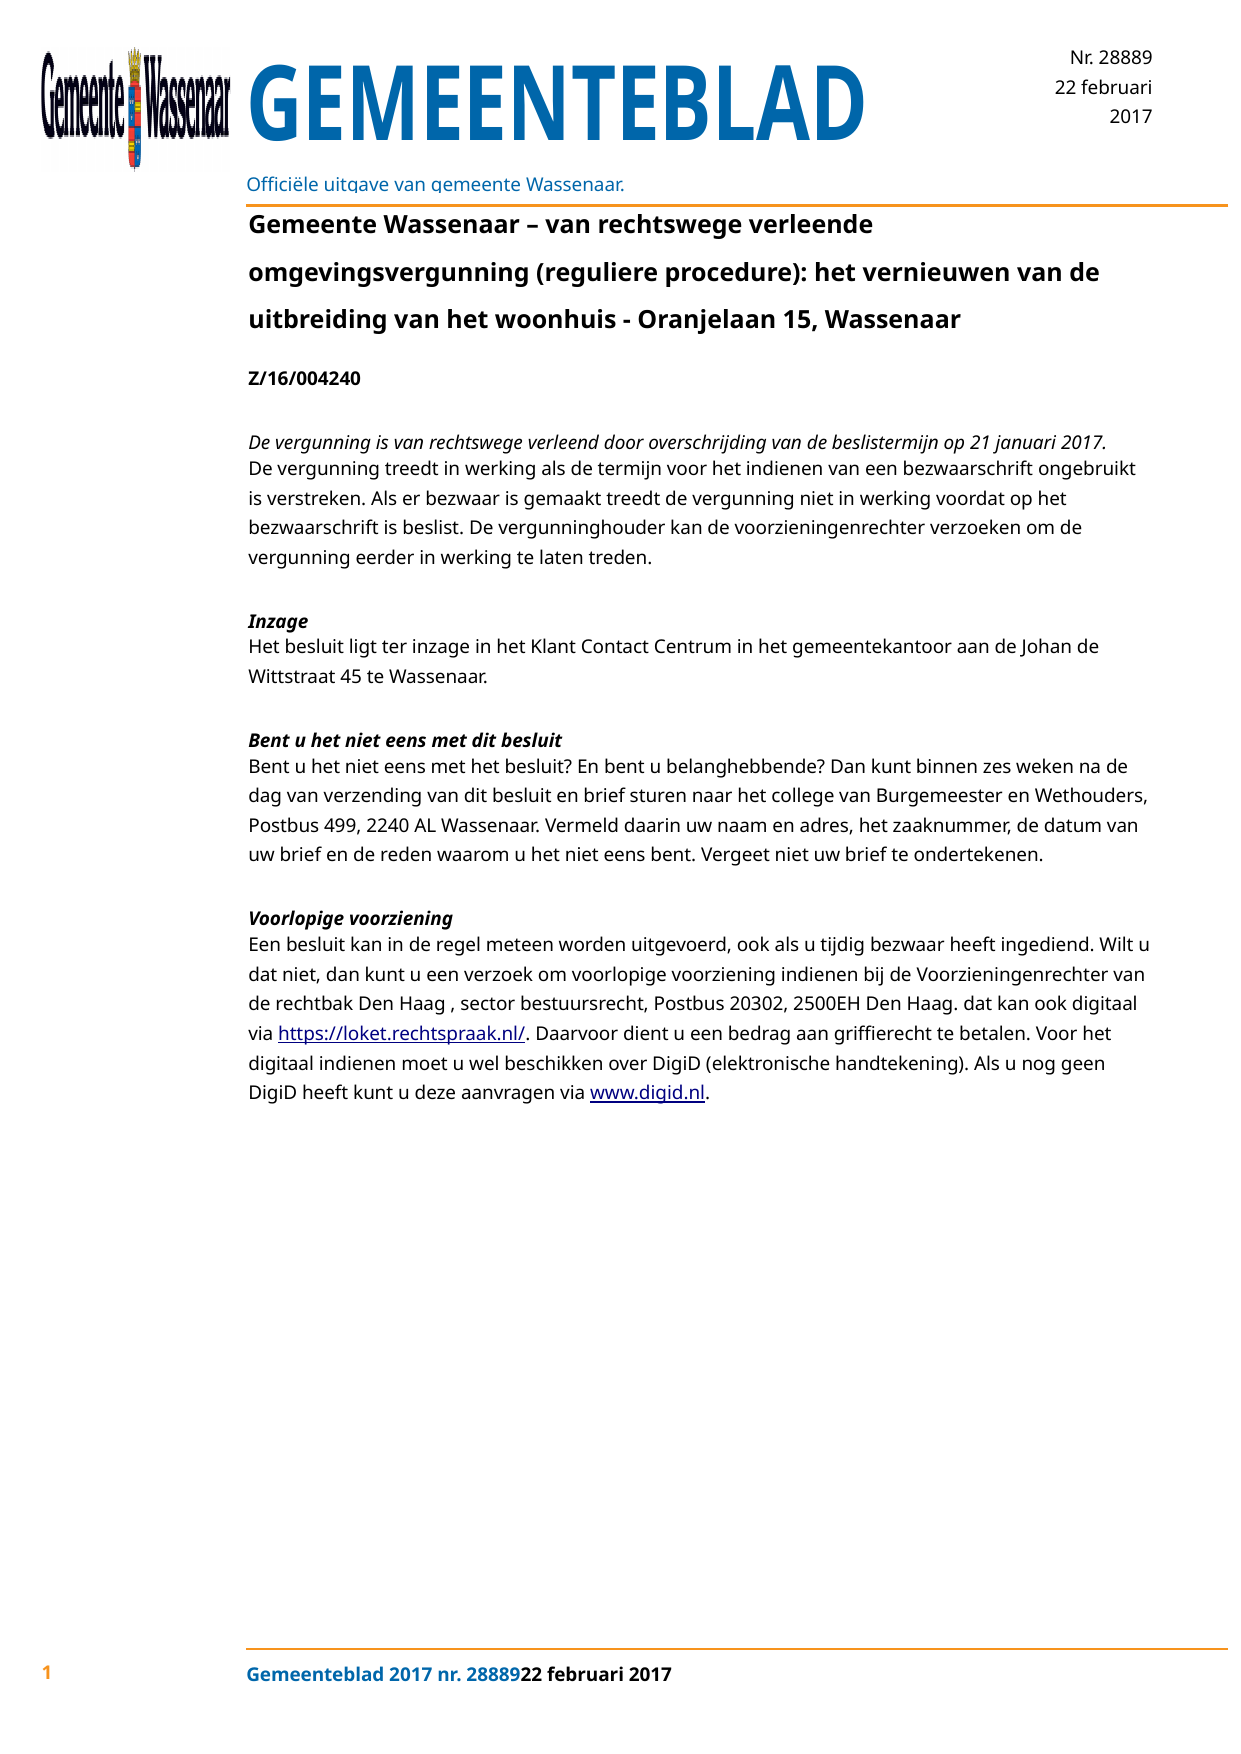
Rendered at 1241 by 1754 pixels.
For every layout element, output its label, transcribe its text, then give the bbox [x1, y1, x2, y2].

text Het besluit ligt ter inzage in het Klant Contact Centrum in het gemeentekantoor aan de Johan de Wittstraat 45 te Wassenaar. [248, 634, 1152, 689]
text De vergunning treedt in werking als de termijn voor het indienen van een bezwaarschrift ongebruikt is verstreken. Als er bezwaar is gemaakt treedt de vergunning niet in werking voordat op het bezwaarschrift is beslist. De vergunninghouder kan de voorzieningenrechter verzoeken om de vergunning eerder in werking te laten treden. [248, 455, 1152, 570]
text Bent u het niet eens met het besluit? En bent u belanghebbende? Dan kunt binnen zes weken na de dag van verzending van dit besluit en brief sturen naar het college van Burgemeester en Wethouders, Postbus 499, 2240 AL Wassenaar. Vermeld daarin uw naam en adres, het zaaknummer, de datum van uw brief en de reden waarom u het niet eens bent. Vergeet niet uw brief te ondertekenen. [248, 753, 1152, 867]
text Gemeente Wassenaar – van rechtswege verleende omgevingsvergunning (reguliere procedure): het vernieuwen van de uitbreiding van het woonhuis - Oranjelaan 15, Wassenaar [248, 207, 1152, 336]
text Z/16/004240 [248, 366, 1152, 391]
text Inzage [248, 608, 1152, 634]
text De vergunning is van rechtswege verleend door overschrijding van de beslistermijn op 21 januari 2017. [248, 429, 1152, 455]
text Bent u het niet eens met dit besluit [248, 727, 1152, 753]
text Een besluit kan in de regel meteen worden uitgevoerd, ook als u tijdig bezwaar heeft ingediend. Wilt u dat niet, dan kunt u een verzoek om voorlopige voorziening indienen bij de Voorzieningenrechter van de rechtbak Den Haag , sector bestuursrecht, Postbus 20302, 2500EH Den Haag. dat kan ook digitaal via https://loket.rechtspraak.nl/. Daarvoor dient u een bedrag aan griffierecht te betalen. Voor het digitaal indienen moet u wel beschikken over DigiD (elektronische handtekening). Als u nog geen DigiD heeft kunt u deze aanvragen via www.digid.nl. [248, 931, 1152, 1105]
text Voorlopige voorziening [248, 906, 1152, 931]
picture [41, 47, 231, 172]
